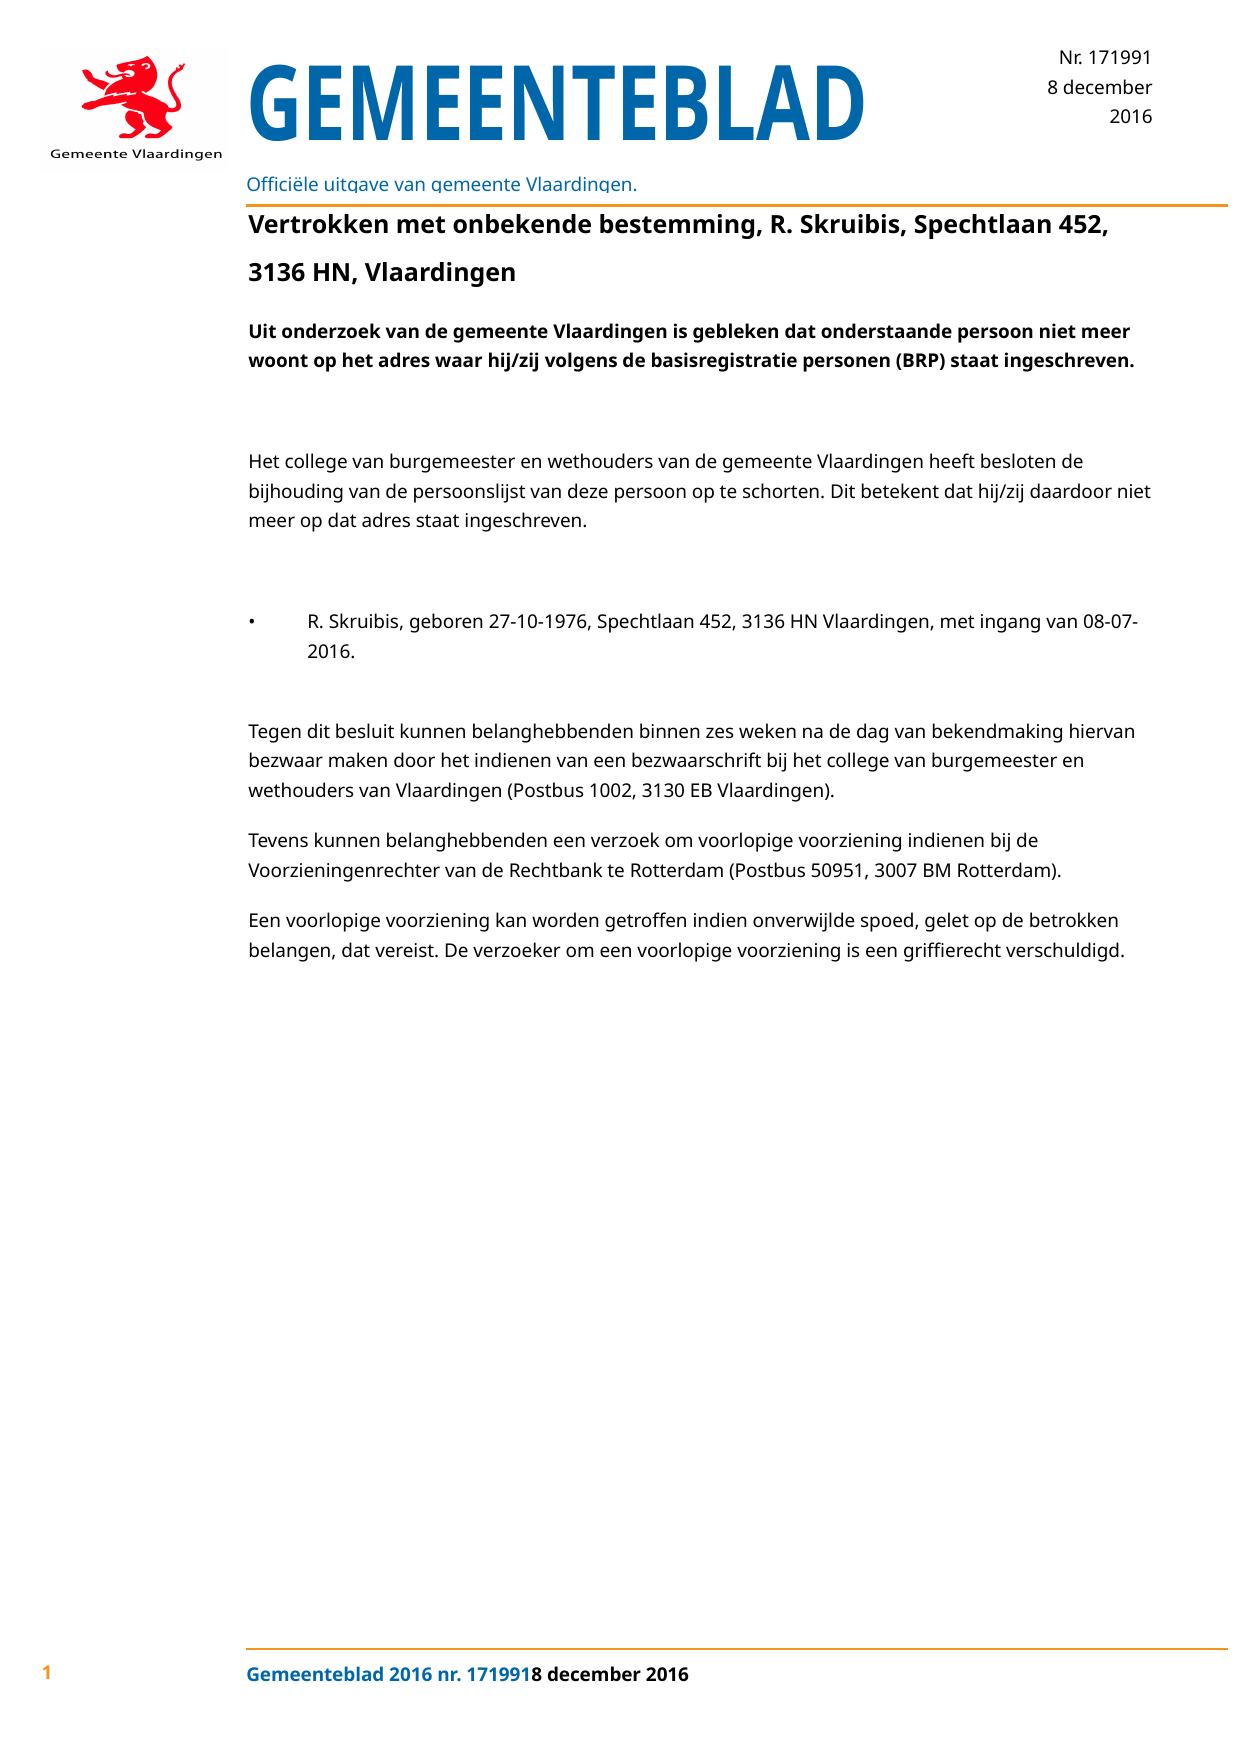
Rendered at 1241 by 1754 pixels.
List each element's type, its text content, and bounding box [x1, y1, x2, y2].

text Het college van burgemeester en wethouders van de gemeente Vlaardingen heeft besloten de bijhouding van de persoonslijst van deze persoon op te schorten. Dit betekent dat hij/zij daardoor niet meer op dat adres staat ingeschreven. [248, 448, 1152, 533]
text Een voorlopige voorziening kan worden getroffen indien onverwijlde spoed, gelet op de betrokken belangen, dat vereist. De verzoeker om een voorlopige voorziening is een griffierecht verschuldigd. [248, 907, 1152, 963]
text Tevens kunnen belanghebbenden een verzoek om voorlopige voorziening indienen bij de Voorzieningenrechter van de Rechtbank te Rotterdam (Postbus 50951, 3007 BM Rotterdam). [248, 827, 1152, 883]
text Uit onderzoek van de gemeente Vlaardingen is gebleken dat onderstaande persoon niet meer woont op het adres waar hij/zij volgens de basisregistratie personen (BRP) staat ingeschreven. [248, 318, 1152, 373]
picture [41, 47, 231, 172]
text Tegen dit besluit kunnen belanghebbenden binnen zes weken na de dag van bekendmaking hiervan bezwaar maken door het indienen van een bezwaarschrift bij het college van burgemeester en wethouders van Vlaardingen (Postbus 1002, 3130 EB Vlaardingen). [248, 718, 1152, 803]
text Vertrokken met onbekende bestemming, R. Skruibis, Spechtlaan 452, 3136 HN, Vlaardingen [248, 207, 1152, 288]
list R. Skruibis, geboren 27-10-1976, Spechtlaan 452, 3136 HN Vlaardingen, met ingang van 08-07-2016. [248, 608, 1152, 664]
